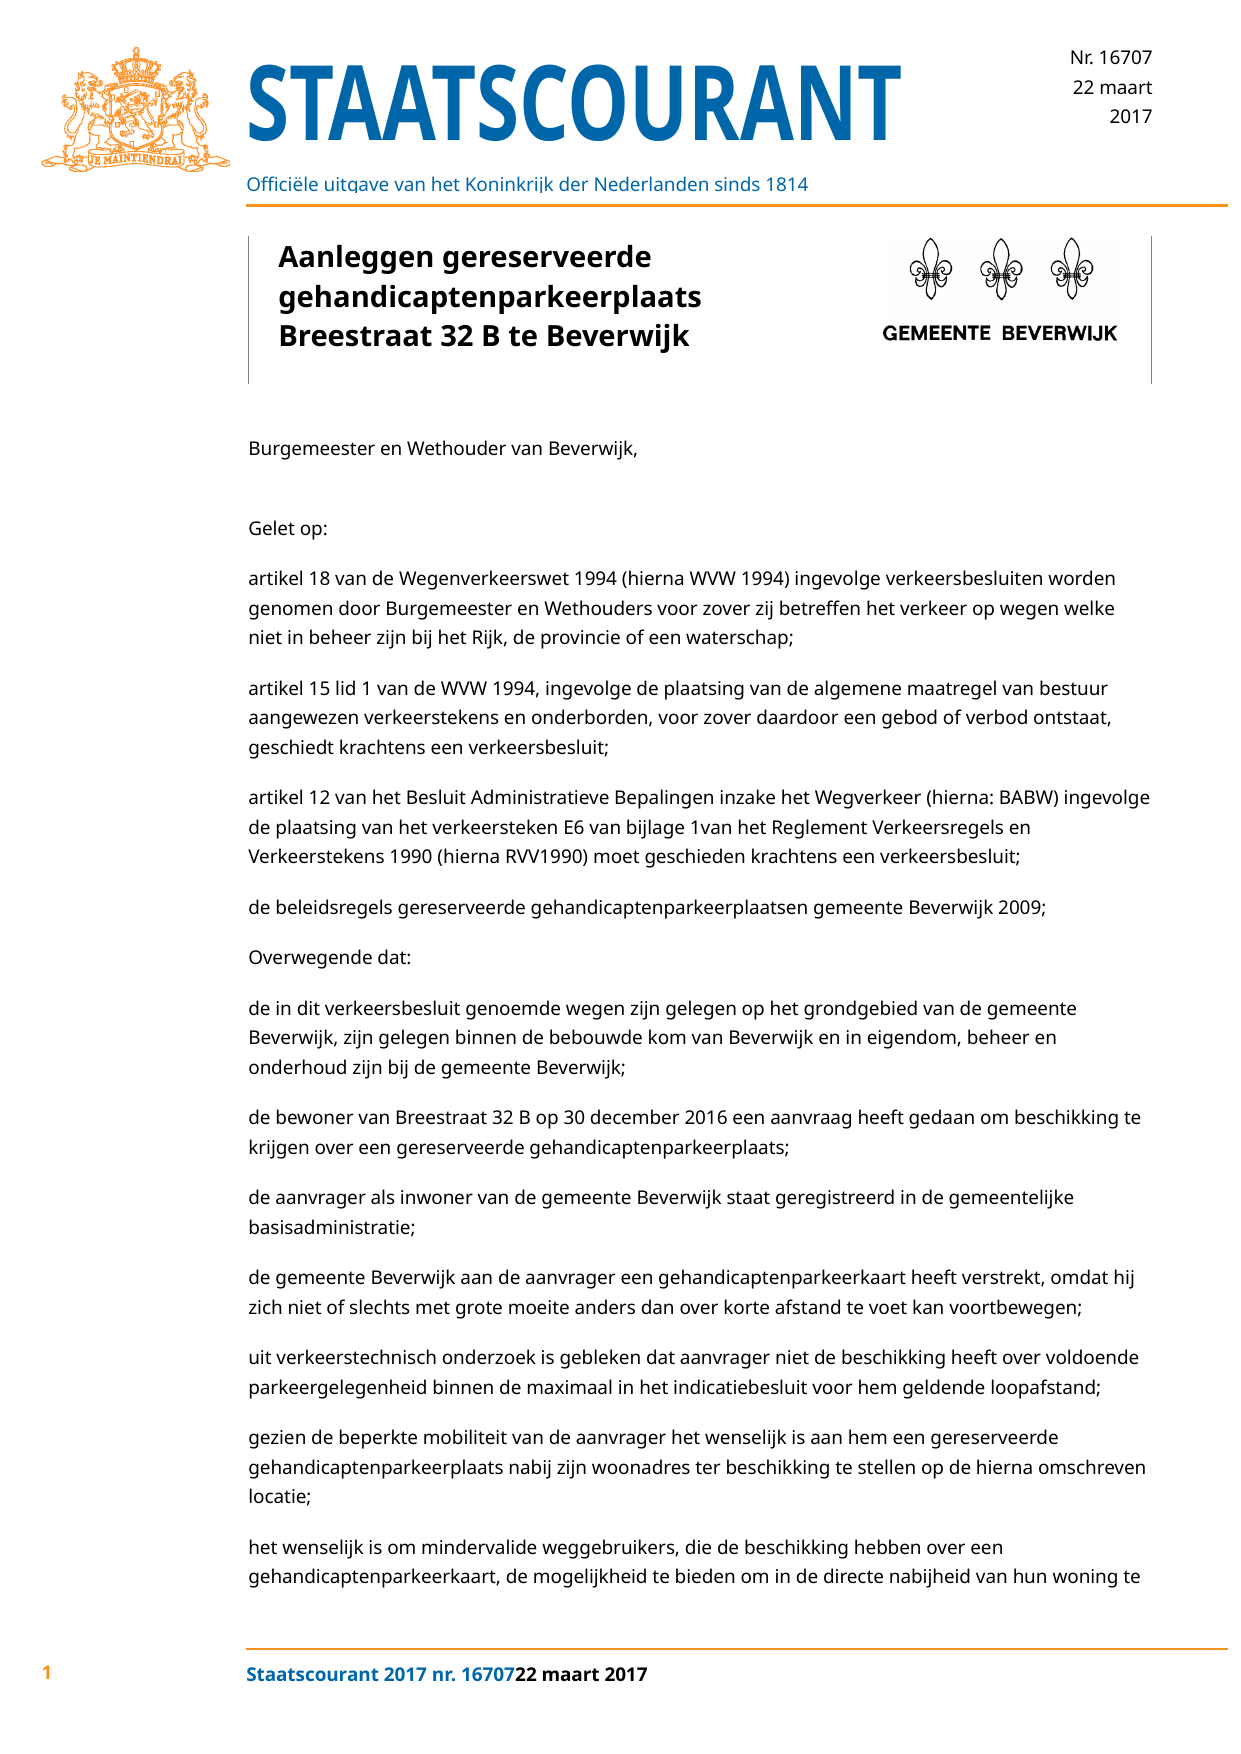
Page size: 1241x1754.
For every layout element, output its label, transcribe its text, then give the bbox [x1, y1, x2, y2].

picture [41, 47, 231, 172]
text Burgemeester en Wethouder van Beverwijk, [248, 435, 1152, 460]
text artikel 18 van de Wegenverkeerswet 1994 (hierna WVW 1994) ingevolge verkeersbesluiten worden genomen door Burgemeester en Wethouders voor zover zij betreffen het verkeer op wegen welke niet in beheer zijn bij het Rijk, de provincie of een waterschap; [248, 565, 1152, 650]
table_header [850, 236, 1151, 384]
text artikel 12 van het Besluit Administratieve Bepalingen inzake het Wegverkeer (hierna: BABW) ingevolge de plaatsing van het verkeersteken E6 van bijlage 1van het Reglement Verkeersregels en Verkeerstekens 1990 (hierna RVV1990) moet geschieden krachtens een verkeersbesluit; [248, 784, 1152, 869]
text de beleidsregels gereserveerde gehandicaptenparkeerplaatsen gemeente Beverwijk 2009; [248, 894, 1152, 919]
text de aanvrager als inwoner van de gemeente Beverwijk staat geregistreerd in de gemeentelijke basisadministratie; [248, 1184, 1152, 1239]
text Overwegende dat: [248, 944, 1152, 970]
text uit verkeerstechnisch onderzoek is gebleken dat aanvrager niet de beschikking heeft over voldoende parkeergelegenheid binnen de maximaal in het indicatiebesluit voor hem geldende loopafstand; [248, 1344, 1152, 1399]
text de in dit verkeersbesluit genoemde wegen zijn gelegen op het grondgebied van de gemeente Beverwijk, zijn gelegen binnen de bebouwde kom van Beverwijk en in eigendom, beheer en onderhoud zijn bij de gemeente Beverwijk; [248, 995, 1152, 1079]
text het wenselijk is om mindervalide weggebruikers, die de beschikking hebben over een gehandicaptenparkeerkaart, de mogelijkheid te bieden om in de directe nabijheid van hun woning te [248, 1534, 1152, 1589]
text gezien de beperkte mobiliteit van de aanvrager het wenselijk is aan hem een gereserveerde gehandicaptenparkeerplaats nabij zijn woonadres ter beschikking te stellen op de hierna omschreven locatie; [248, 1424, 1152, 1509]
picture [882, 236, 1119, 342]
text Gelet op: [248, 515, 1152, 540]
table_header Aanleggen gereserveerde gehandicaptenparkeerplaats Breestraat 32 B te Beverwijk [249, 236, 850, 384]
text de gemeente Beverwijk aan de aanvrager een gehandicaptenparkeerkaart heeft verstrekt, omdat hij zich niet of slechts met grote moeite anders dan over korte afstand te voet kan voortbewegen; [248, 1264, 1152, 1319]
text de bewoner van Breestraat 32 B op 30 december 2016 een aanvraag heeft gedaan om beschikking te krijgen over een gereserveerde gehandicaptenparkeerplaats; [248, 1104, 1152, 1159]
text artikel 15 lid 1 van de WVW 1994, ingevolge de plaatsing van de algemene maatregel van bestuur aangewezen verkeerstekens en onderborden, voor zover daardoor een gebod of verbod ontstaat, geschiedt krachtens een verkeersbesluit; [248, 675, 1152, 759]
